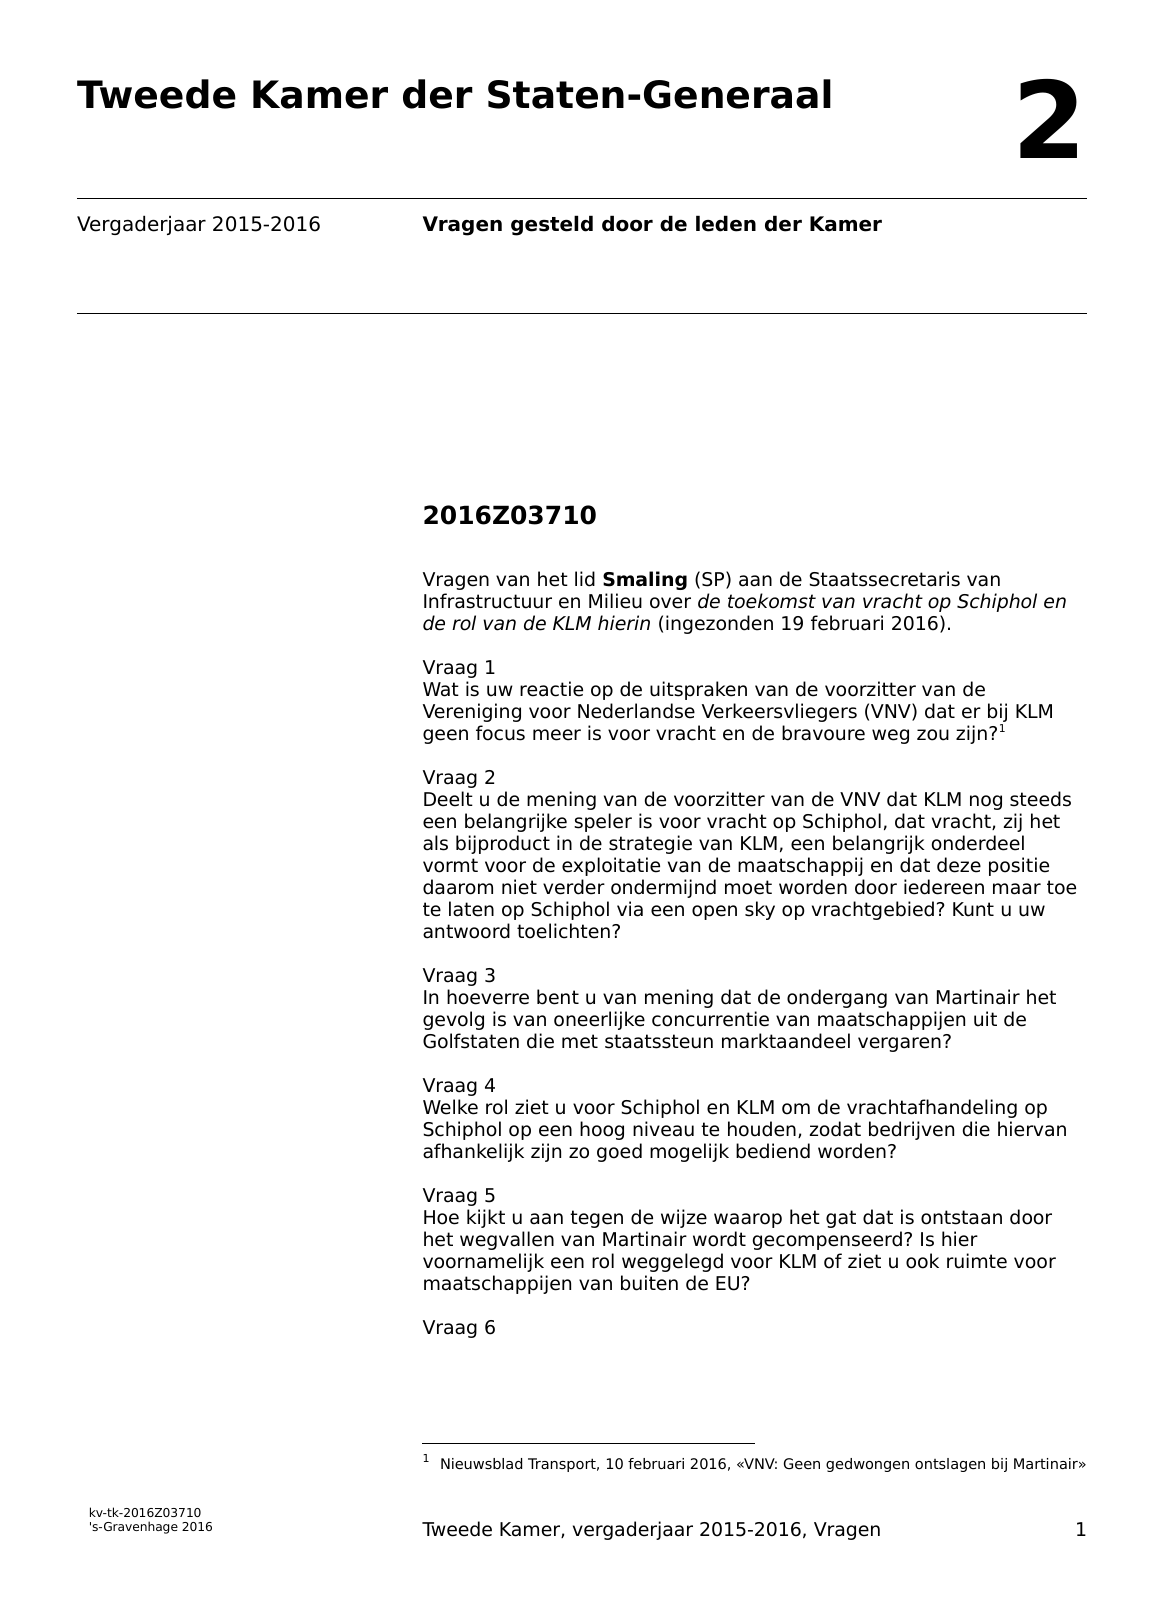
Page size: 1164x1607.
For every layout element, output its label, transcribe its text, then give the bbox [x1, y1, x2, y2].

text kv-tk-2016Z03710 [88, 1506, 323, 1520]
table_cell Vragen gesteld door de leden der Kamer [422, 199, 1087, 313]
text In hoeverre bent u van mening dat de ondergang van Martinair het gevolg is van oneerlijke concurrentie van maatschappijen uit de Golfstaten die met staatssteun marktaandeel vergaren? [422, 987, 1087, 1053]
text Welke rol ziet u voor Schiphol en KLM om de vrachtafhandeling op Schiphol op een hoog niveau te houden, zodat bedrijven die hiervan afhankelijk zijn zo goed mogelijk bediend worden? [422, 1097, 1087, 1163]
text 2016Z03710 [422, 501, 1087, 531]
text Nieuwsblad Transport, 10 februari 2016, «VNV: Geen gedwongen ontslagen bij Martinair» [422, 1452, 1087, 1474]
table_header Tweede Kamer der Staten-Generaal [77, 59, 886, 198]
text Vragen van het lid Smaling (SP) aan de Staatssecretaris van Infrastructuur en Milieu over de toekomst van vracht op Schiphol en de rol van de KLM hierin (ingezonden 19 februari 2016). [422, 569, 1087, 635]
table_header 2 [886, 59, 1087, 198]
text Vraag 2 [422, 767, 1087, 789]
text Hoe kijkt u aan tegen de wijze waarop het gat dat is ontstaan door het wegvallen van Martinair wordt gecompenseerd? Is hier voornamelijk een rol weggelegd voor KLM of ziet u ook ruimte voor maatschappijen van buiten de EU? [422, 1207, 1087, 1295]
text Vraag 5 [422, 1185, 1087, 1207]
text Wat is uw reactie op de uitspraken van de voorzitter van de Vereniging voor Nederlandse Verkeersvliegers (VNV) dat er bij KLM geen focus meer is voor vracht en de bravoure weg zou zijn? [422, 679, 1087, 745]
text Vraag 6 [422, 1317, 1087, 1339]
text Vraag 3 [422, 965, 1087, 987]
text Vraag 4 [422, 1075, 1087, 1097]
text Vraag 1 [422, 657, 1087, 679]
text 's-Gravenhage 2016 [88, 1520, 323, 1534]
text Deelt u de mening van de voorzitter van de VNV dat KLM nog steeds een belangrijke speler is voor vracht op Schiphol, dat vracht, zij het als bijproduct in de strategie van KLM, een belangrijk onderdeel vormt voor de exploitatie van de maatschappij en dat deze positie daarom niet verder ondermijnd moet worden door iedereen maar toe te laten op Schiphol via een open sky op vrachtgebied? Kunt u uw antwoord toelichten? [422, 789, 1087, 943]
table_cell Vergaderjaar 2015-2016 [77, 199, 422, 313]
